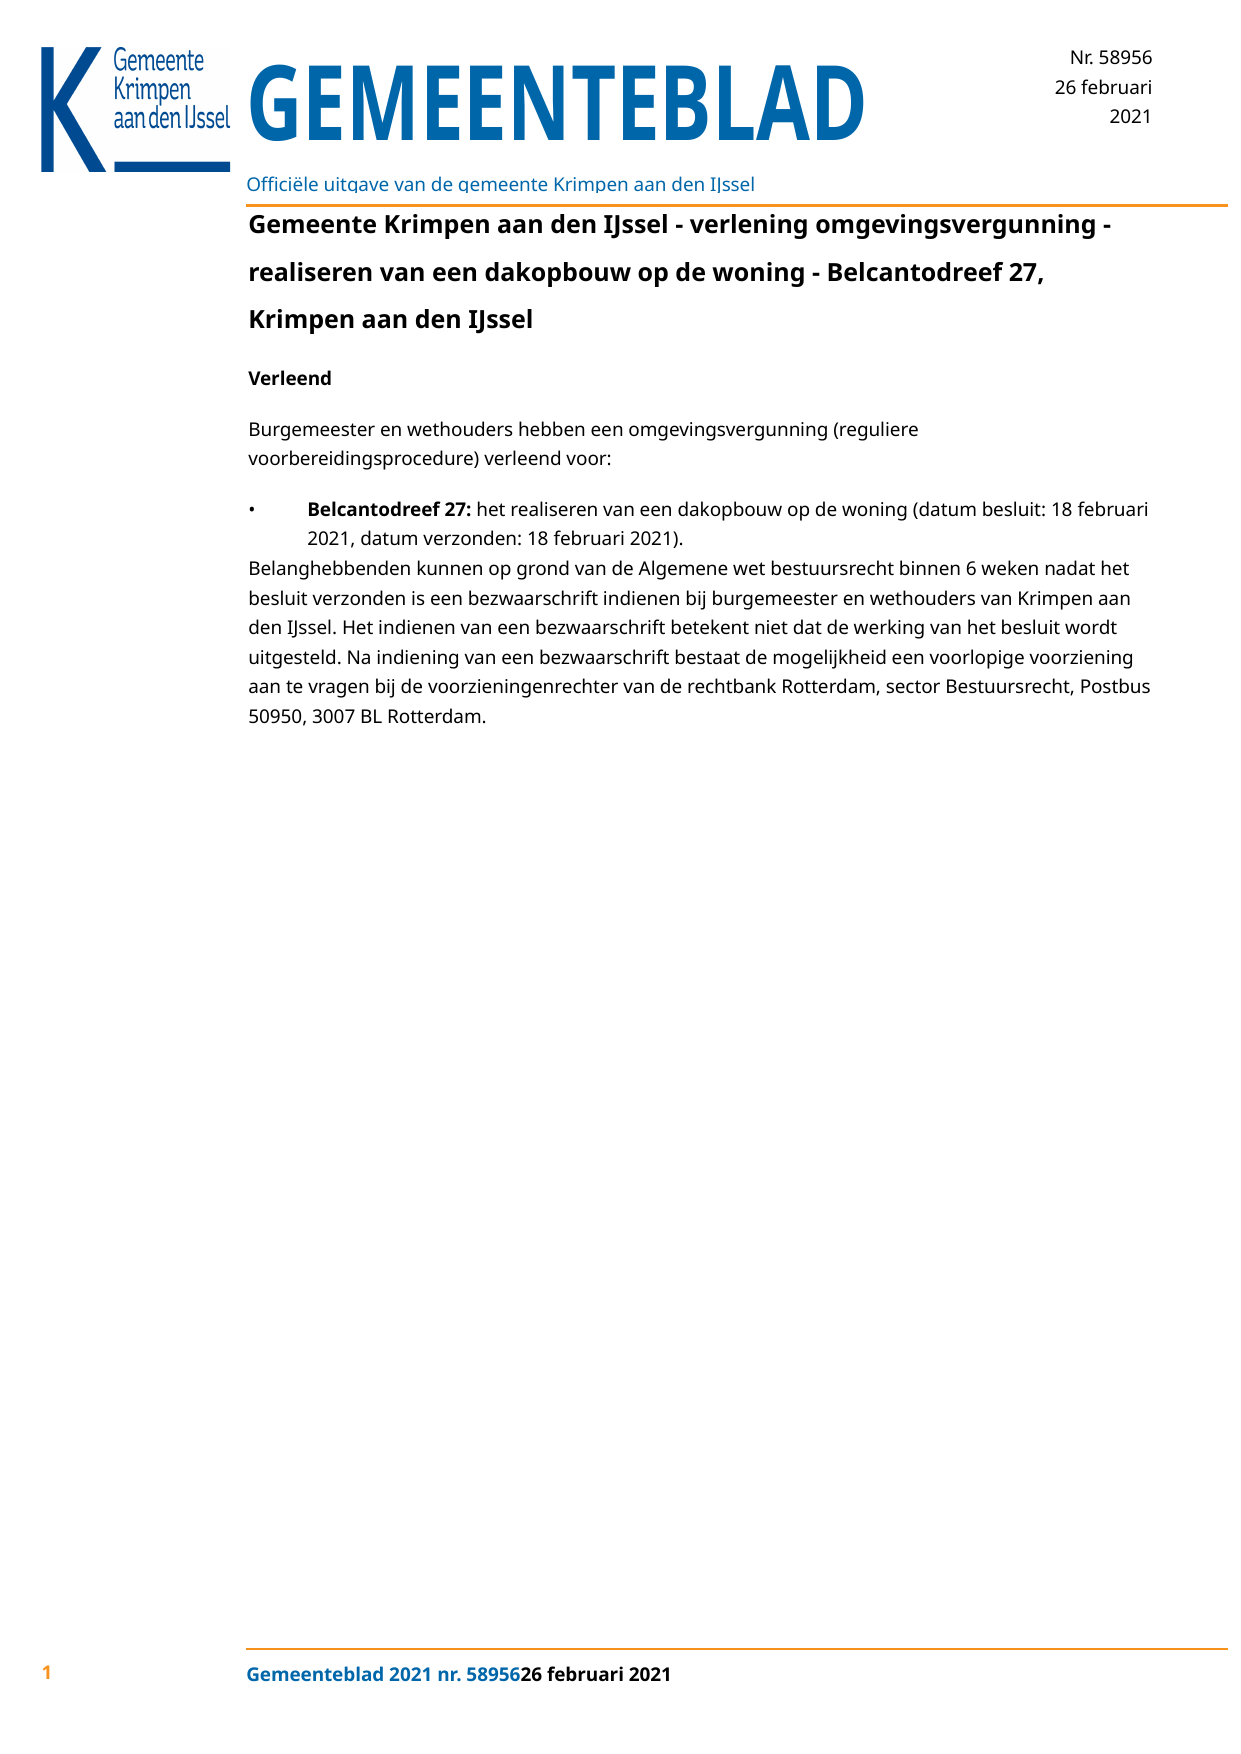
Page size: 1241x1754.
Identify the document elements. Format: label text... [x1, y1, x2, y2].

text Belanghebbenden kunnen op grond van de Algemene wet bestuursrecht binnen 6 weken nadat het besluit verzonden is een bezwaarschrift indienen bij burgemeester en wethouders van Krimpen aan den IJssel. Het indienen van een bezwaarschrift betekent niet dat de werking van het besluit wordt uitgesteld. Na indiening van een bezwaarschrift bestaat de mogelijkheid een voorlopige voorziening aan te vragen bij de voorzieningenrechter van de rechtbank Rotterdam, sector Bestuursrecht, Postbus 50950, 3007 BL Rotterdam. [248, 555, 1152, 729]
picture [41, 47, 231, 172]
text Gemeente Krimpen aan den IJssel - verlening omgevingsvergunning - realiseren van een dakopbouw op de woning - Belcantodreef 27, Krimpen aan den IJssel [248, 207, 1152, 336]
text Burgemeester en wethouders hebben een omgevingsvergunning (reguliere voorbereidingsprocedure) verleend voor: [248, 416, 1152, 471]
text Verleend [248, 366, 1152, 391]
list Belcantodreef 27: het realiseren van een dakopbouw op de woning (datum besluit: 18 februari 2021, datum verzonden: 18 februari 2021). [248, 496, 1152, 551]
